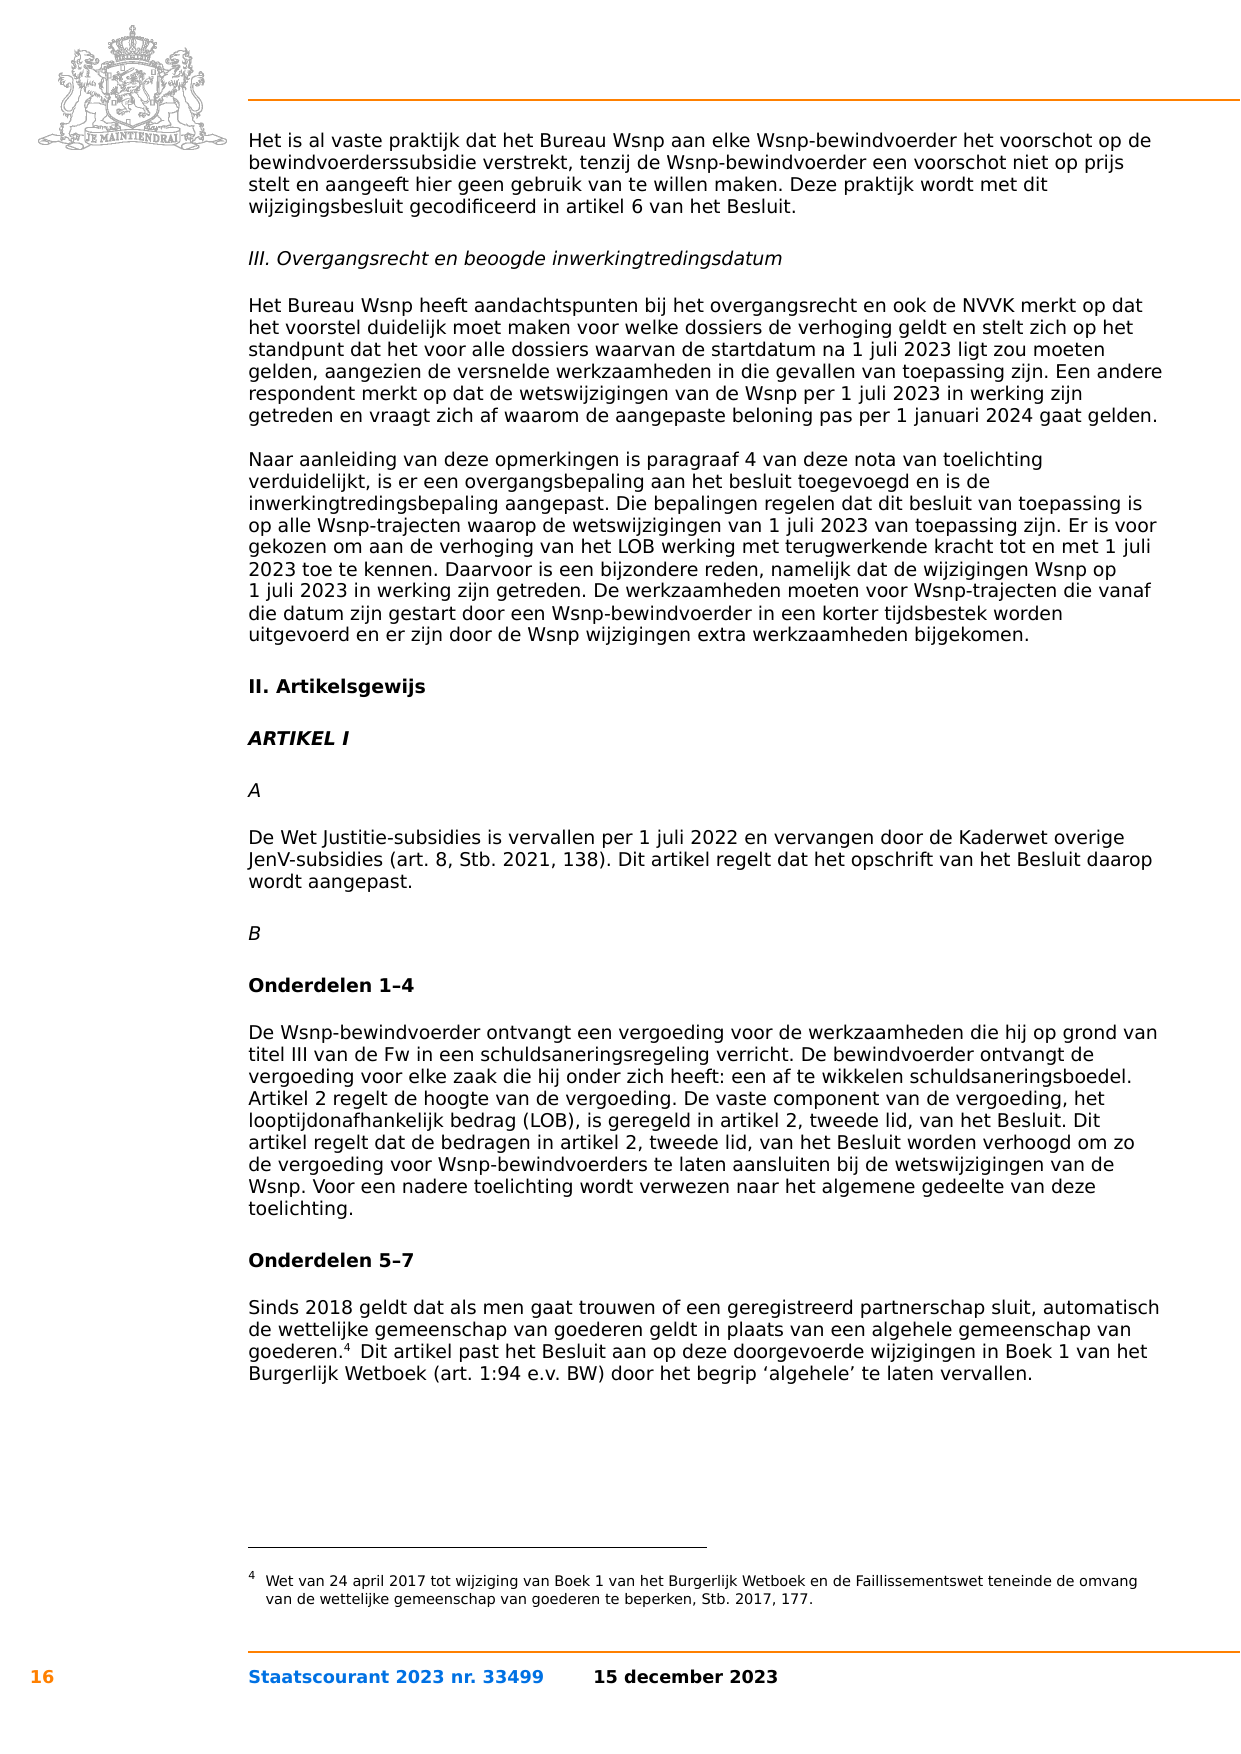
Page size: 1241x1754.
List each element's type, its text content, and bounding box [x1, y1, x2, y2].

subtitle ARTIKEL I [248, 728, 1163, 750]
text Sinds 2018 geldt dat als men gaat trouwen of een geregistreerd partnerschap sluit, automatisch de wettelijke gemeenschap van goederen geldt in plaats van een algehele gemeenschap van goederen. Dit artikel past het Besluit aan op deze doorgevoerde wijzigingen in Boek 1 van het Burgerlijk Wetboek (art. 1:94 e.v. BW) door het begrip ‘algehele’ te laten vervallen. [248, 1297, 1163, 1385]
text De Wet Justitie-subsidies is vervallen per 1 juli 2022 en vervangen door de Kaderwet overige JenV-subsidies (art. 8, Stb. 2021, 138). Dit artikel regelt dat het opschrift van het Besluit daarop wordt aangepast. [248, 827, 1163, 893]
subtitle III. Overgangsrecht en beoogde inwerkingtredingsdatum [248, 248, 1163, 270]
text De Wsnp-bewindvoerder ontvangt een vergoeding voor de werkzaamheden die hij op grond van titel III van de Fw in een schuldsaneringsregeling verricht. De bewindvoerder ontvangt de vergoeding voor elke zaak die hij onder zich heeft: een af te wikkelen schuldsaneringsboedel. Artikel 2 regelt de hoogte van de vergoeding. De vaste component van de vergoeding, het looptijdonafhankelijk bedrag (LOB), is geregeld in artikel 2, tweede lid, van het Besluit. Dit artikel regelt dat de bedragen in artikel 2, tweede lid, van het Besluit worden verhoogd om zo de vergoeding voor Wsnp-bewindvoerders te laten aansluiten bij de wetswijzigingen van de Wsnp. Voor een nadere toelichting wordt verwezen naar het algemene gedeelte van deze toelichting. [248, 1022, 1163, 1220]
text Wet van 24 april 2017 tot wijziging van Boek 1 van het Burgerlijk Wetboek en de Faillissementswet teneinde de omvang van de wettelijke gemeenschap van goederen te beperken, Stb. 2017, 177. [248, 1569, 1163, 1608]
picture [38, 25, 227, 150]
subtitle B [248, 923, 1163, 945]
subtitle II. Artikelsgewijs [248, 676, 1163, 698]
subtitle Onderdelen 5–7 [248, 1250, 1163, 1272]
subtitle Onderdelen 1–4 [248, 975, 1163, 997]
text Het Bureau Wsnp heeft aandachtspunten bij het overgangsrecht en ook de NVVK merkt op dat het voorstel duidelijk moet maken voor welke dossiers de verhoging geldt en stelt zich op het standpunt dat het voor alle dossiers waarvan de startdatum na 1 juli 2023 ligt zou moeten gelden, aangezien de versnelde werkzaamheden in die gevallen van toepassing zijn. Een andere respondent merkt op dat de wetswijzigingen van de Wsnp per 1 juli 2023 in werking zijn getreden en vraagt zich af waarom de aangepaste beloning pas per 1 januari 2024 gaat gelden. [248, 295, 1163, 427]
text Het is al vaste praktijk dat het Bureau Wsnp aan elke Wsnp-bewindvoerder het voorschot op de bewindvoerderssubsidie verstrekt, tenzij de Wsnp-bewindvoerder een voorschot niet op prijs stelt en aangeeft hier geen gebruik van te willen maken. Deze praktijk wordt met dit wijzigingsbesluit gecodificeerd in artikel 6 van het Besluit. [248, 130, 1163, 218]
text Naar aanleiding van deze opmerkingen is paragraaf 4 van deze nota van toelichting verduidelijkt, is er een overgangsbepaling aan het besluit toegevoegd en is de inwerkingtredingsbepaling aangepast. Die bepalingen regelen dat dit besluit van toepassing is op alle Wsnp-trajecten waarop de wetswijzigingen van 1 juli 2023 van toepassing zijn. Er is voor gekozen om aan de verhoging van het LOB werking met terugwerkende kracht tot en met 1 juli 2023 toe te kennen. Daarvoor is een bijzondere reden, namelijk dat de wijzigingen Wsnp op 1 juli 2023 in werking zijn getreden. De werkzaamheden moeten voor Wsnp-trajecten die vanaf die datum zijn gestart door een Wsnp-bewindvoerder in een korter tijdsbestek worden uitgevoerd en er zijn door de Wsnp wijzigingen extra werkzaamheden bijgekomen. [248, 448, 1163, 646]
subtitle A [248, 780, 1163, 802]
